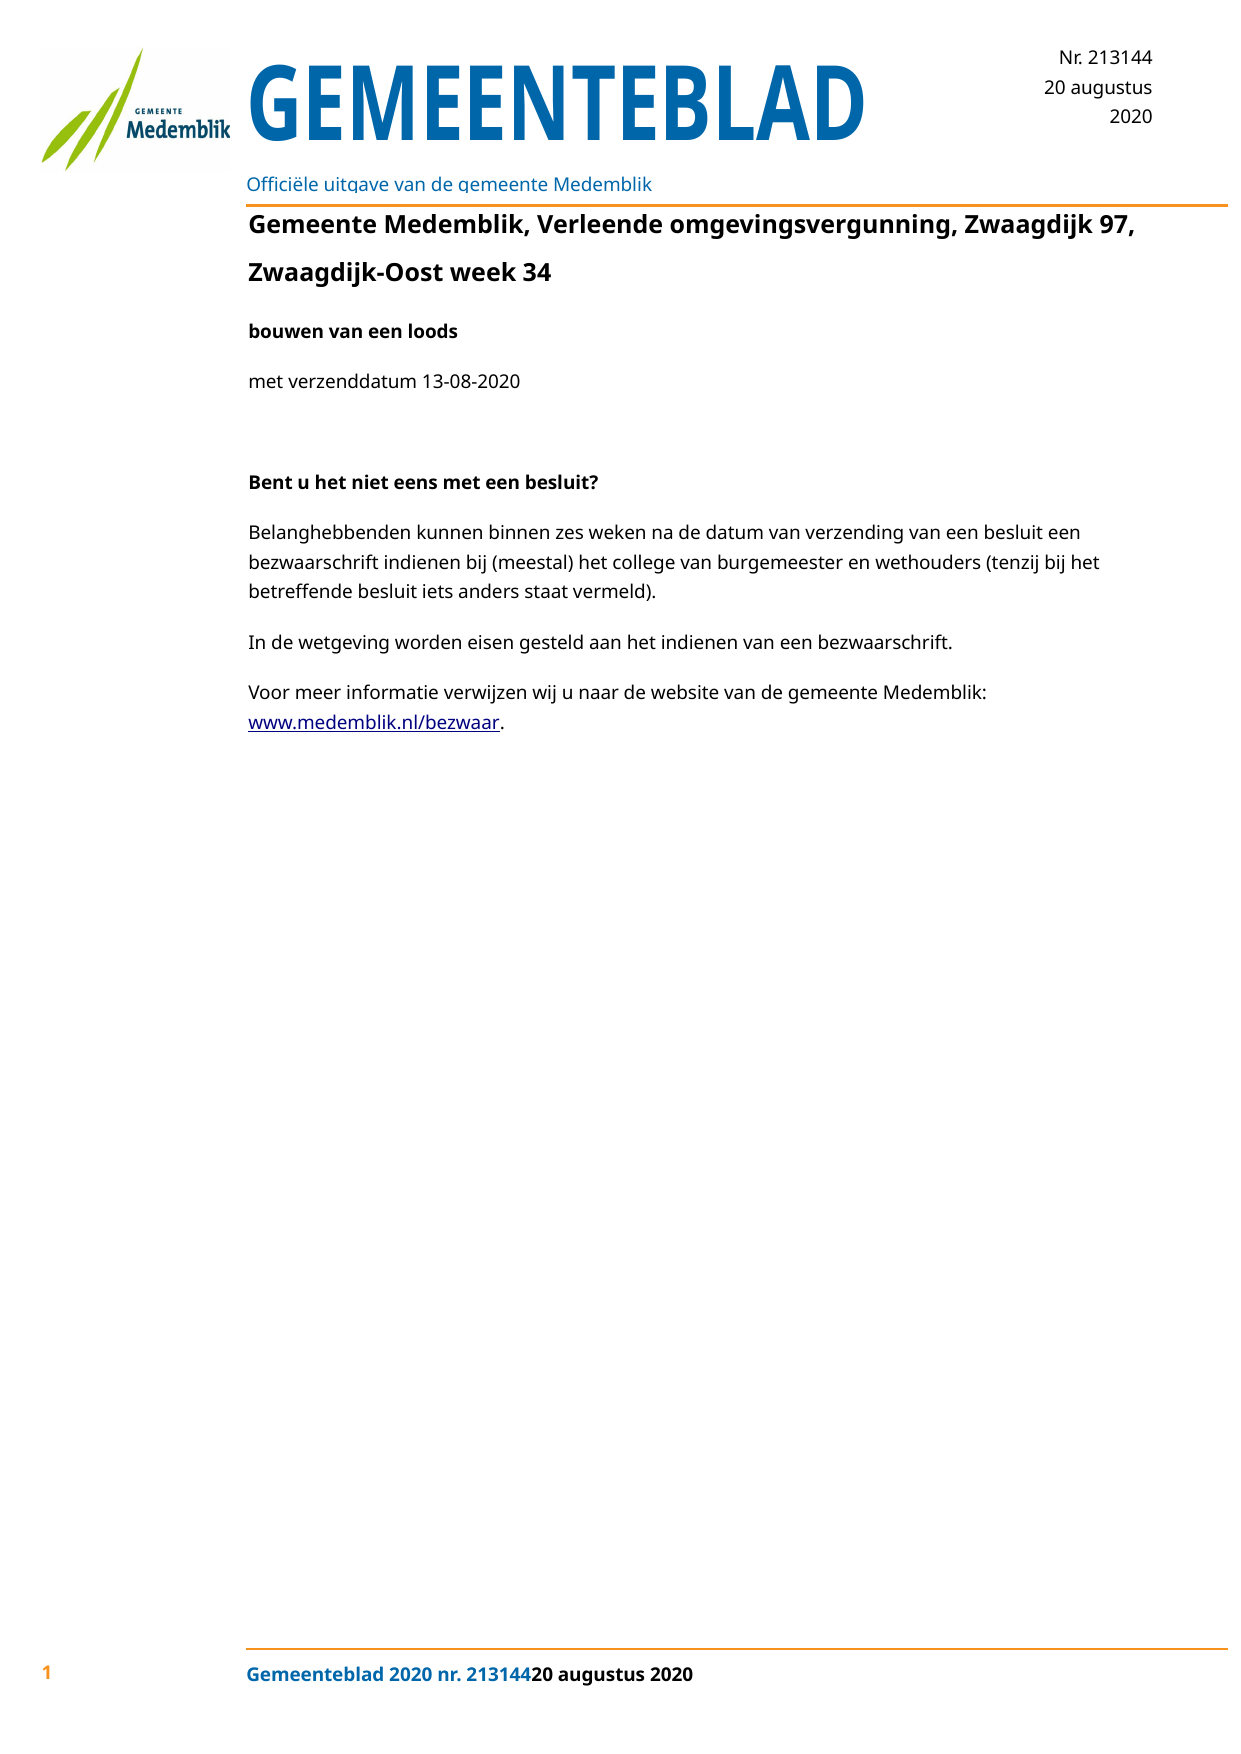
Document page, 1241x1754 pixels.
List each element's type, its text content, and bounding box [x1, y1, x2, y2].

text met verzenddatum 13-08-2020 [248, 368, 1152, 394]
text Bent u het niet eens met een besluit? [248, 469, 1152, 495]
text Voor meer informatie verwijzen wij u naar de website van de gemeente Medemblik: www.medemblik.nl/bezwaar. [248, 679, 1152, 735]
text Belanghebbenden kunnen binnen zes weken na de datum van verzending van een besluit een bezwaarschrift indienen bij (meestal) het college van burgemeester en wethouders (tenzij bij het betreffende besluit iets anders staat vermeld). [248, 519, 1152, 604]
picture [41, 47, 231, 172]
text Gemeente Medemblik, Verleende omgevingsvergunning, Zwaagdijk 97, Zwaagdijk-Oost week 34 [248, 207, 1152, 288]
text In de wetgeving worden eisen gesteld aan het indienen van een bezwaarschrift. [248, 629, 1152, 655]
text bouwen van een loods [248, 318, 1152, 344]
